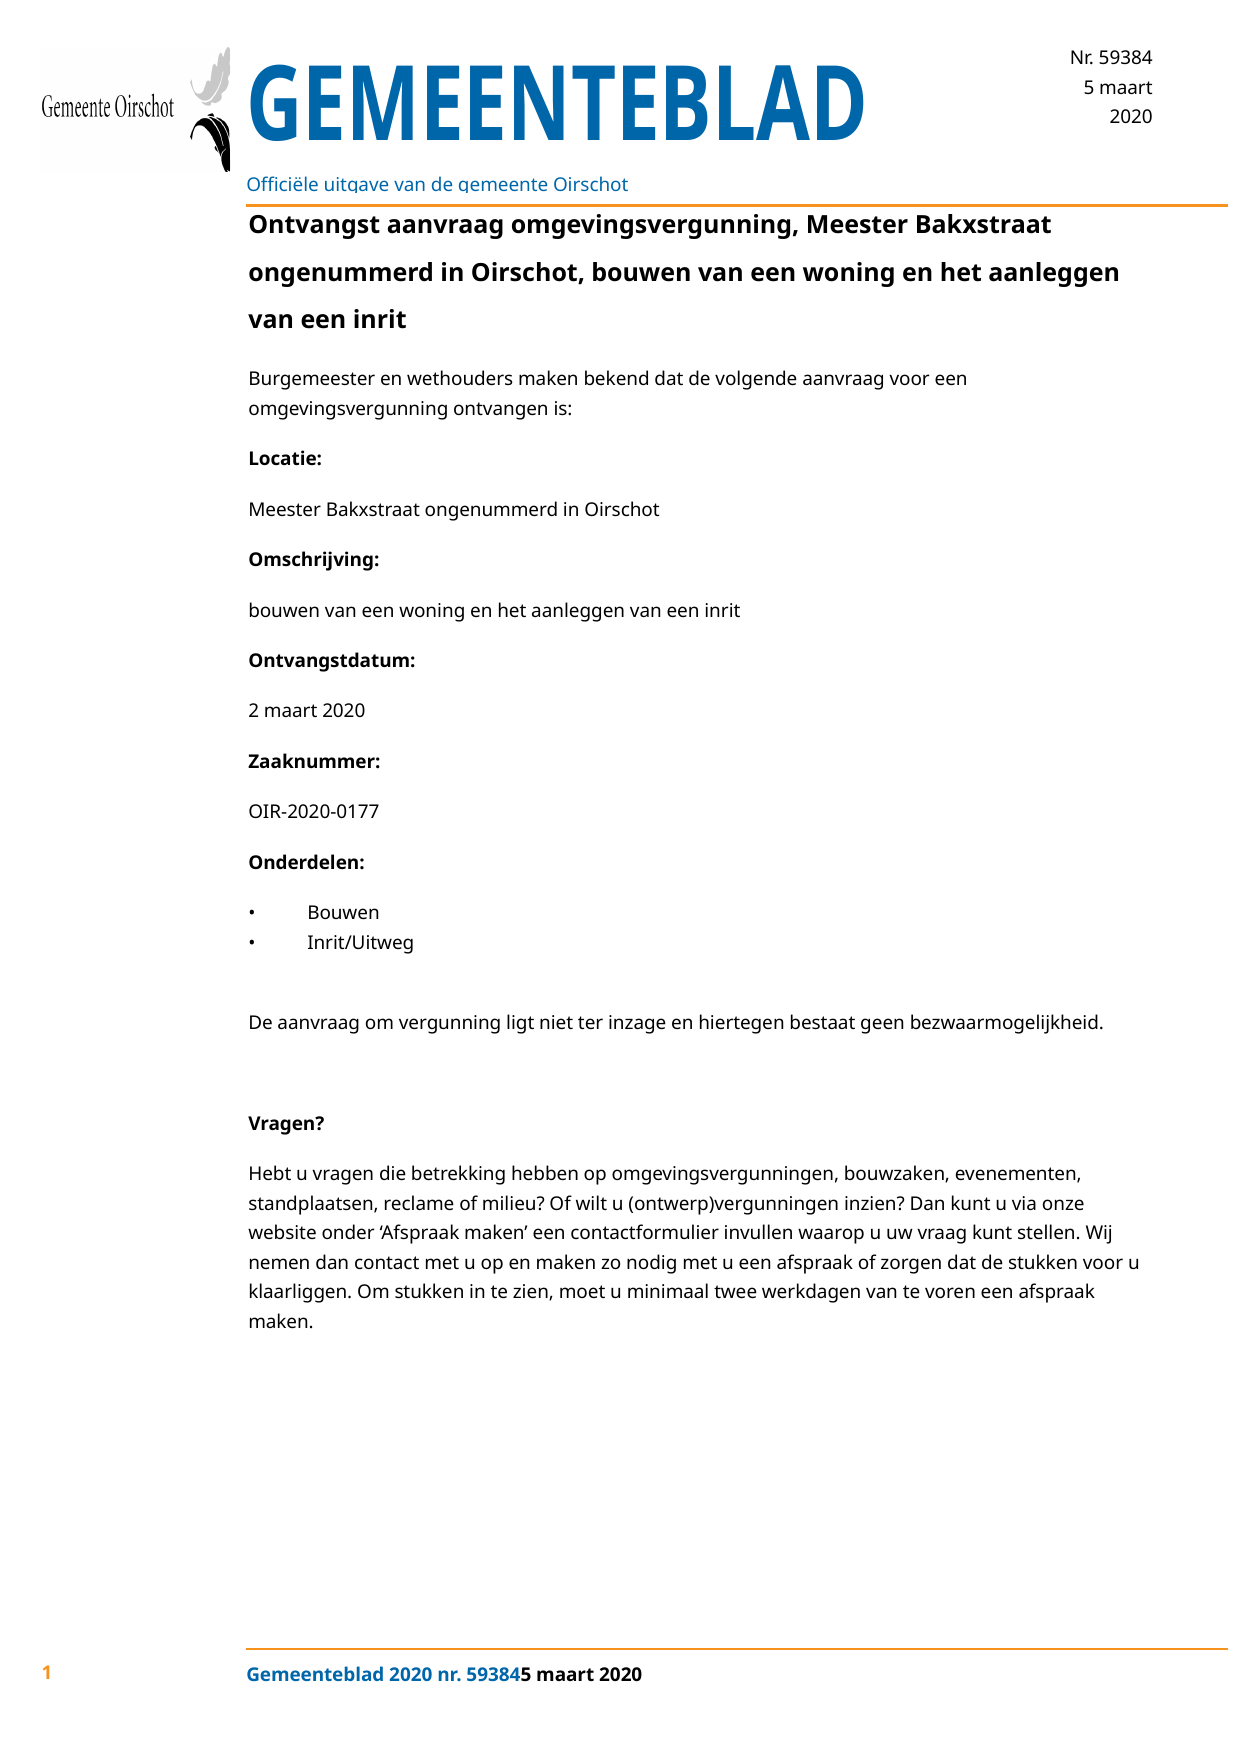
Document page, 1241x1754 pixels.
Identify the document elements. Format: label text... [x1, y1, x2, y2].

text Ontvangstdatum: [248, 647, 1152, 673]
text Onderdelen: [248, 849, 1152, 874]
text OIR-2020-0177 [248, 798, 1152, 824]
text 2 maart 2020 [248, 698, 1152, 723]
text bouwen van een woning en het aanleggen van een inrit [248, 597, 1152, 622]
text Vragen? [248, 1110, 1152, 1135]
list Inrit/Uitweg [248, 929, 1152, 954]
picture [41, 47, 231, 172]
text Omschrijving: [248, 546, 1152, 572]
text Hebt u vragen die betrekking hebben op omgevingsvergunningen, bouwzaken, evenementen, standplaatsen, reclame of milieu? Of wilt u (ontwerp)vergunningen inzien? Dan kunt u via onze website onder ‘Afspraak maken’ een contactformulier invullen waarop u uw vraag kunt stellen. Wij nemen dan contact met u op en maken zo nodig met u een afspraak of zorgen dat de stukken voor u klaarliggen. Om stukken in te zien, moet u minimaal twee werkdagen van te voren een afspraak maken. [248, 1160, 1152, 1334]
text De aanvraag om vergunning ligt niet ter inzage en hiertegen bestaat geen bezwaarmogelijkheid. [248, 1009, 1152, 1034]
text Burgemeester en wethouders maken bekend dat de volgende aanvraag voor een omgevingsvergunning ontvangen is: [248, 366, 1152, 421]
list Bouwen [248, 899, 1152, 925]
text Meester Bakxstraat ongenummerd in Oirschot [248, 496, 1152, 522]
text Zaaknummer: [248, 748, 1152, 774]
text Ontvangst aanvraag omgevingsvergunning, Meester Bakxstraat ongenummerd in Oirschot, bouwen van een woning en het aanleggen van een inrit [248, 207, 1152, 336]
text Locatie: [248, 446, 1152, 471]
